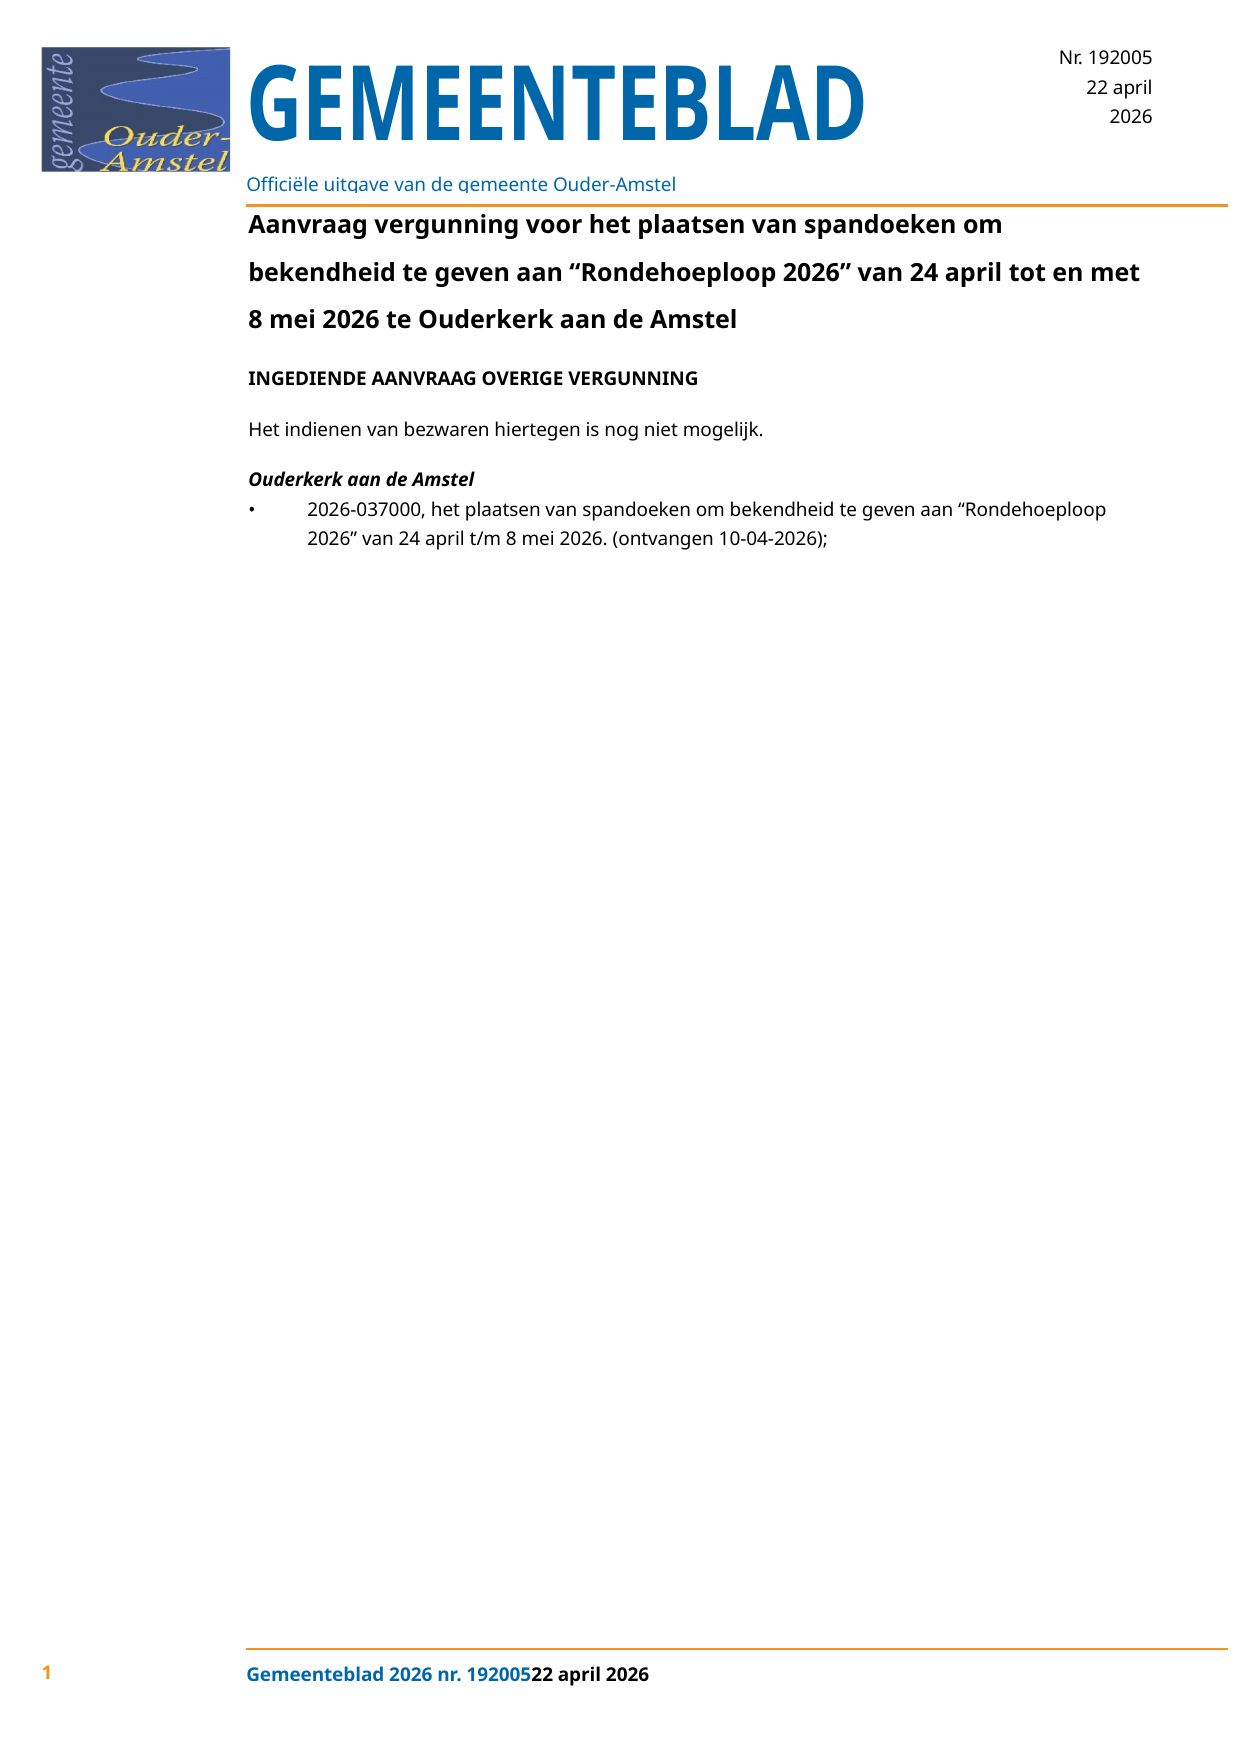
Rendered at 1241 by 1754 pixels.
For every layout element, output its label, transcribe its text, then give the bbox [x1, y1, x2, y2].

text Aanvraag vergunning voor het plaatsen van spandoeken om bekendheid te geven aan “Rondehoeploop 2026” van 24 april tot en met 8 mei 2026 te Ouderkerk aan de Amstel [248, 207, 1152, 336]
text Het indienen van bezwaren hiertegen is nog niet mogelijk. [248, 416, 1152, 442]
text Ouderkerk aan de Amstel [248, 466, 1152, 492]
text INGEDIENDE AANVRAAG OVERIGE VERGUNNING [248, 366, 1152, 391]
list 2026-037000, het plaatsen van spandoeken om bekendheid te geven aan “Rondehoeploop 2026” van 24 april t/m 8 mei 2026. (ontvangen 10-04-2026); [248, 496, 1152, 551]
picture [41, 47, 231, 172]
